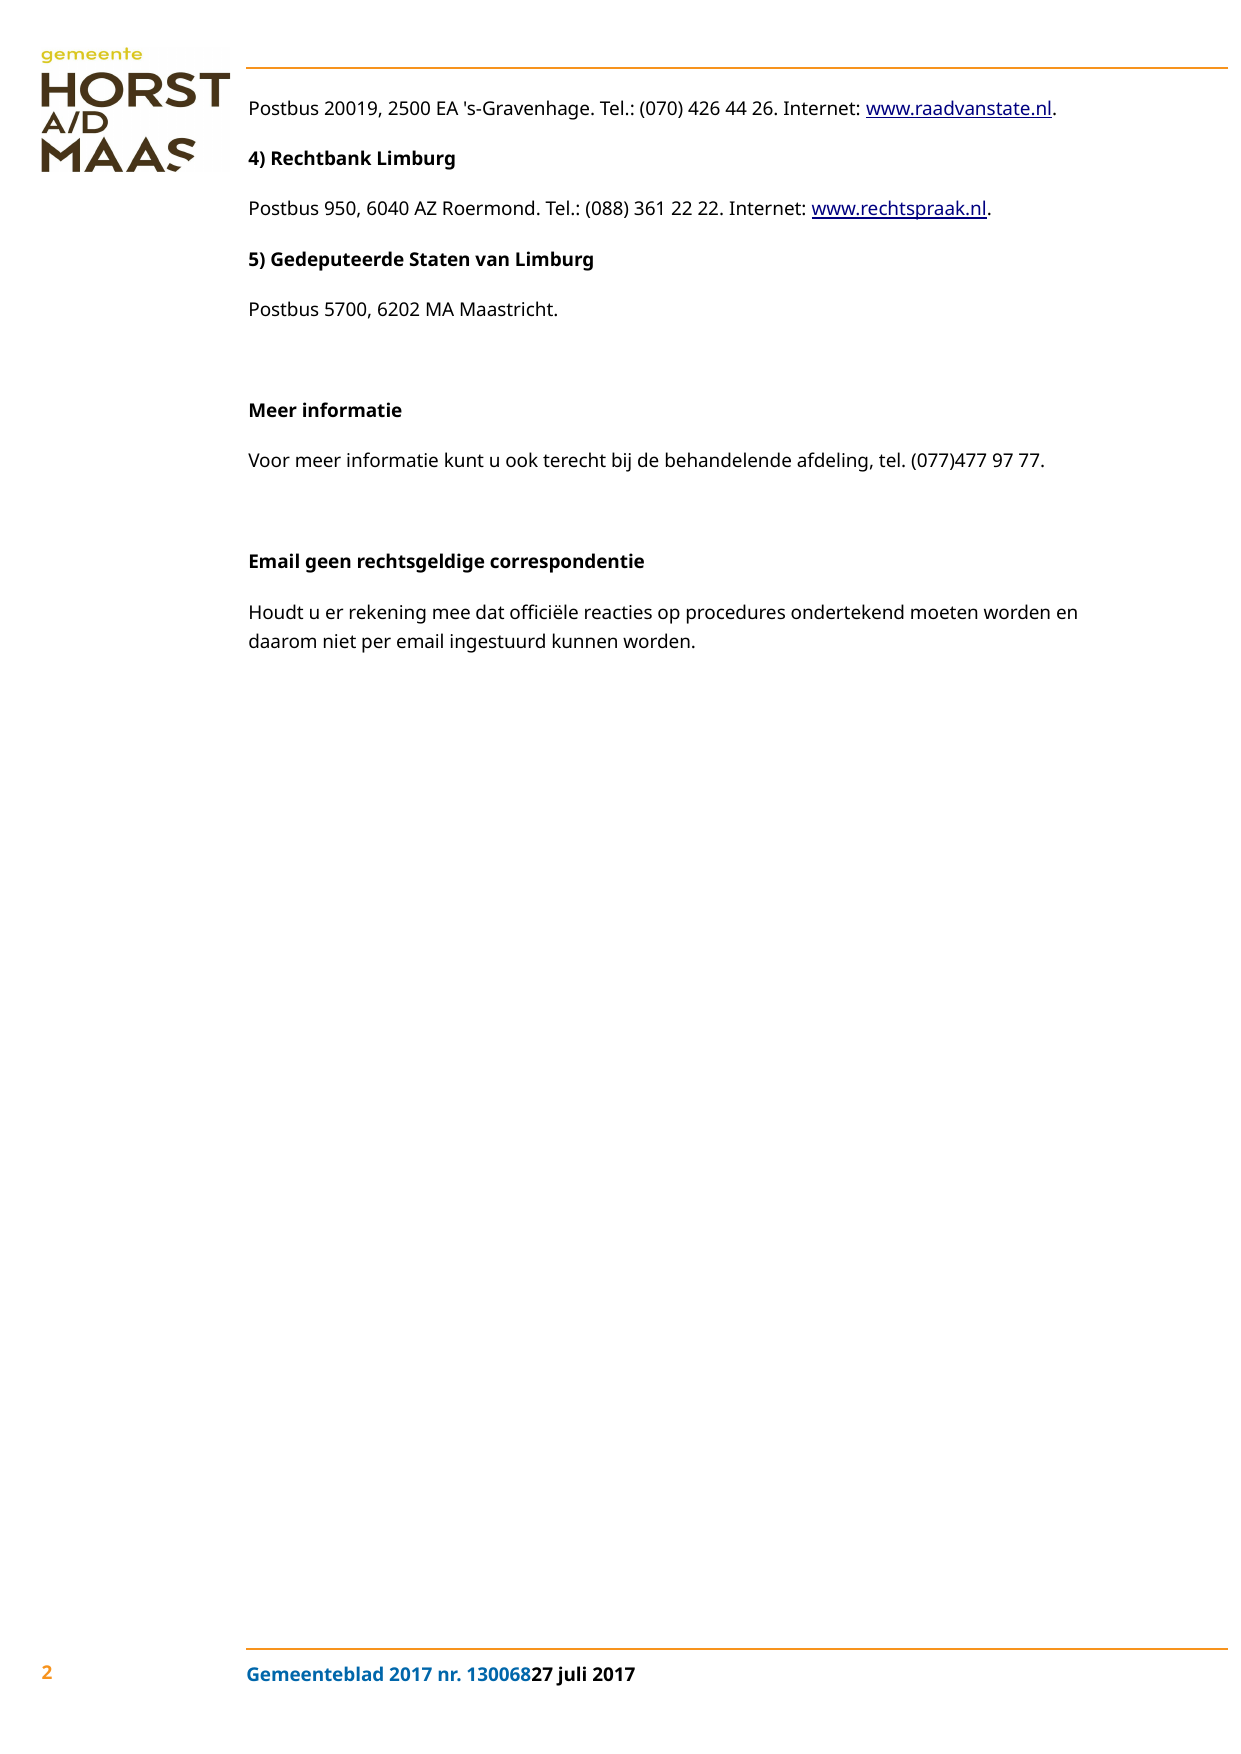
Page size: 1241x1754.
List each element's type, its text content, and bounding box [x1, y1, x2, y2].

text Houdt u er rekening mee dat officiële reacties op procedures ondertekend moeten worden en daarom niet per email ingestuurd kunnen worden. [248, 599, 1152, 654]
text 5) Gedeputeerde Staten van Limburg [248, 246, 1152, 272]
text Email geen rechtsgeldige correspondentie [248, 548, 1152, 574]
text Postbus 950, 6040 AZ Roermond. Tel.: (088) 361 22 22. Internet: www.rechtspraak.nl. [248, 196, 1152, 221]
text Postbus 20019, 2500 EA 's-Gravenhage. Tel.: (070) 426 44 26. Internet: www.raadvanstate.nl. [248, 95, 1152, 121]
picture [41, 47, 231, 172]
text Meer informatie [248, 397, 1152, 423]
text 4) Rechtbank Limburg [248, 145, 1152, 171]
text Voor meer informatie kunt u ook terecht bij de behandelende afdeling, tel. (077)477 97 77. [248, 448, 1152, 473]
text Postbus 5700, 6202 MA Maastricht. [248, 296, 1152, 322]
